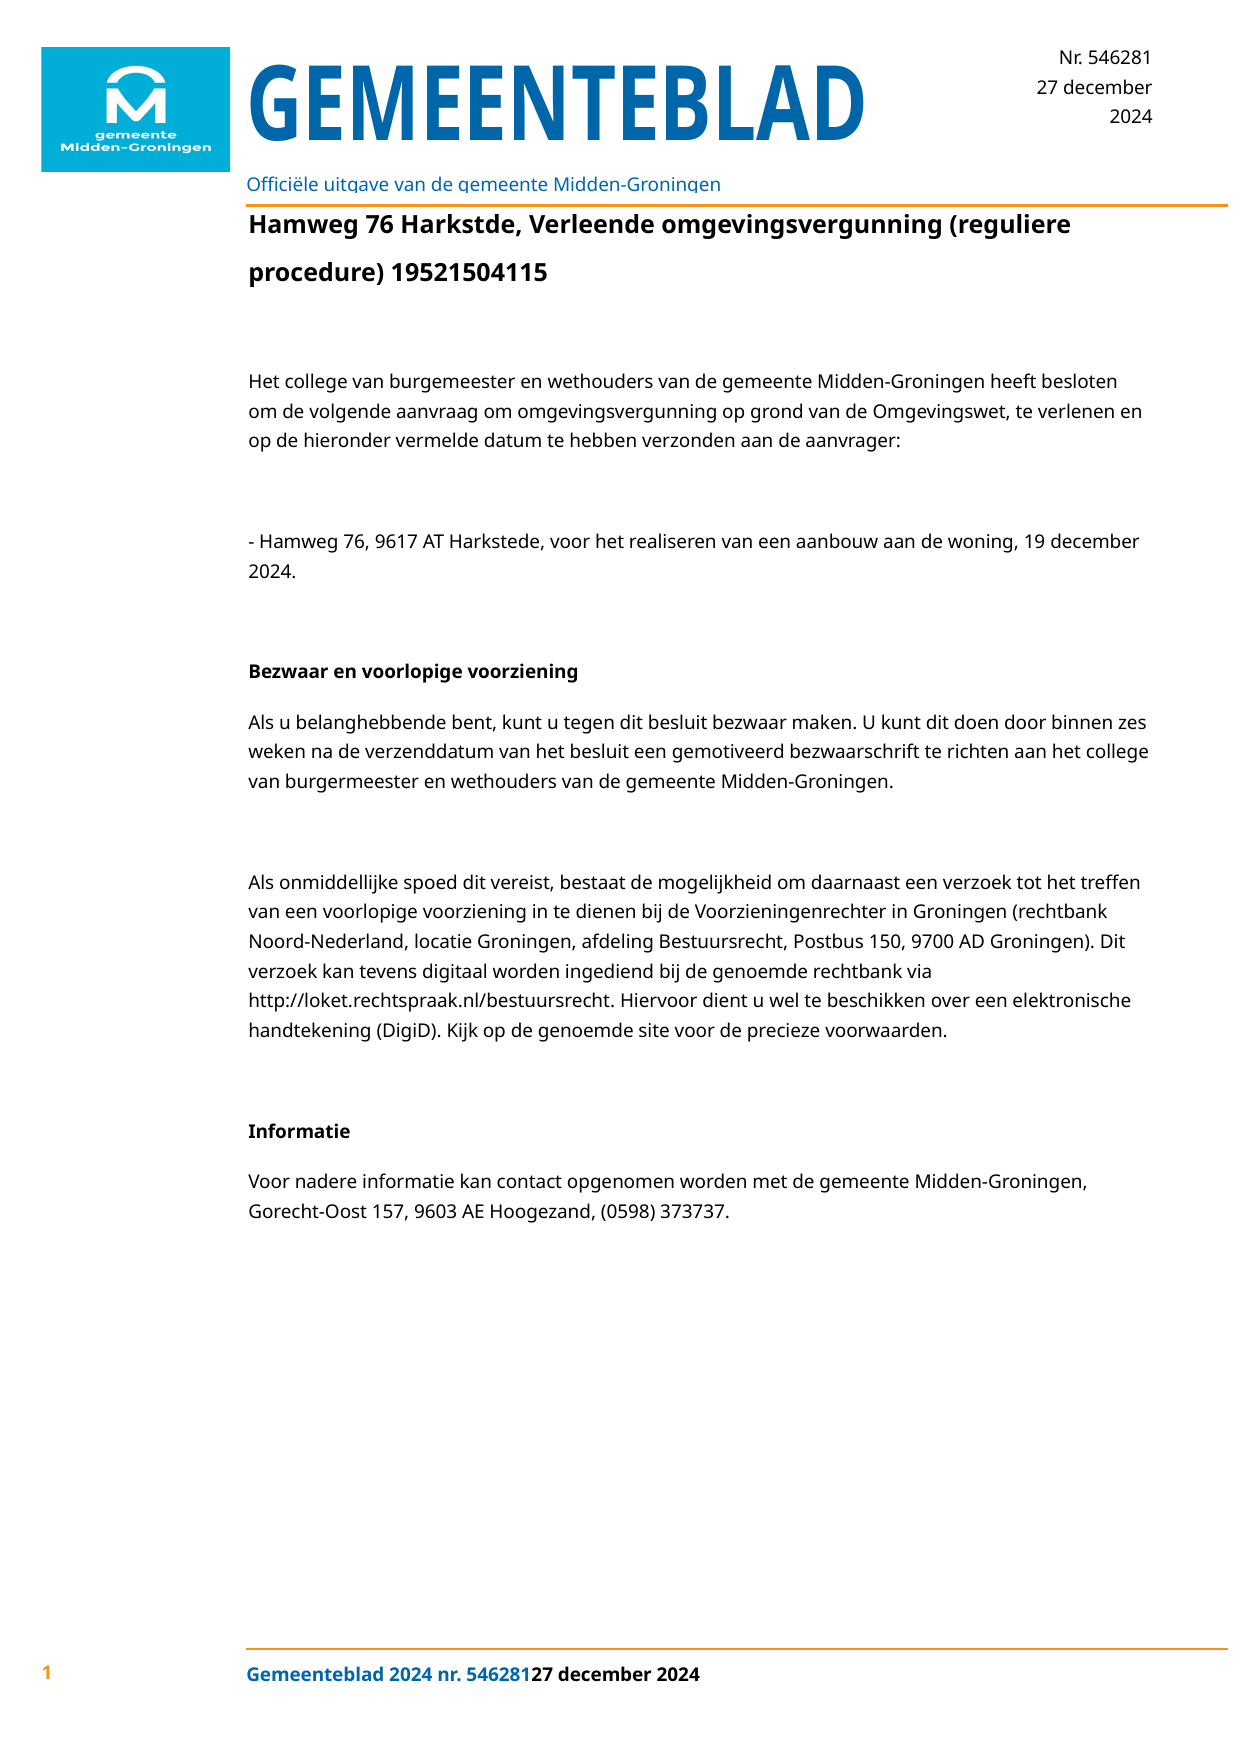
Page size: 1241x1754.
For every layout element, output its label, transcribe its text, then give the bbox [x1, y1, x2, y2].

text - Hamweg 76, 9617 AT Harkstede, voor het realiseren van een aanbouw aan de woning, 19 december 2024. [248, 528, 1152, 584]
text Als onmiddellijke spoed dit vereist, bestaat de mogelijkheid om daarnaast een verzoek tot het treffen van een voorlopige voorziening in te dienen bij de Voorzieningenrechter in Groningen (rechtbank Noord-Nederland, locatie Groningen, afdeling Bestuursrecht, Postbus 150, 9700 AD Groningen). Dit verzoek kan tevens digitaal worden ingediend bij de genoemde rechtbank via http://loket.rechtspraak.nl/bestuursrecht. Hiervoor dient u wel te beschikken over een elektronische handtekening (DigiD). Kijk op de genoemde site voor de precieze voorwaarden. [248, 869, 1152, 1043]
text Als u belanghebbende bent, kunt u tegen dit besluit bezwaar maken. U kunt dit doen door binnen zes weken na de verzenddatum van het besluit een gemotiveerd bezwaarschrift te richten aan het college van burgermeester en wethouders van de gemeente Midden-Groningen. [248, 709, 1152, 794]
picture [107, 89, 165, 122]
text Hamweg 76 Harkstde, Verleende omgevingsvergunning (reguliere procedure) 19521504115 [248, 207, 1152, 288]
text Het college van burgemeester en wethouders van de gemeente Midden-Groningen heeft besloten om de volgende aanvraag om omgevingsvergunning op grond van de Omgevingswet, te verlenen en op de hieronder vermelde datum te hebben verzonden aan de aanvrager: [248, 368, 1152, 453]
text Bezwaar en voorlopige voorziening [248, 659, 1152, 684]
picture [108, 66, 164, 82]
picture [184, 146, 190, 153]
text Voor nadere informatie kan contact opgenomen worden met de gemeente Midden-Groningen, Gorecht-Oost 157, 9603 AE Hoogezand, (0598) 373737. [248, 1168, 1152, 1224]
text Informatie [248, 1118, 1152, 1144]
